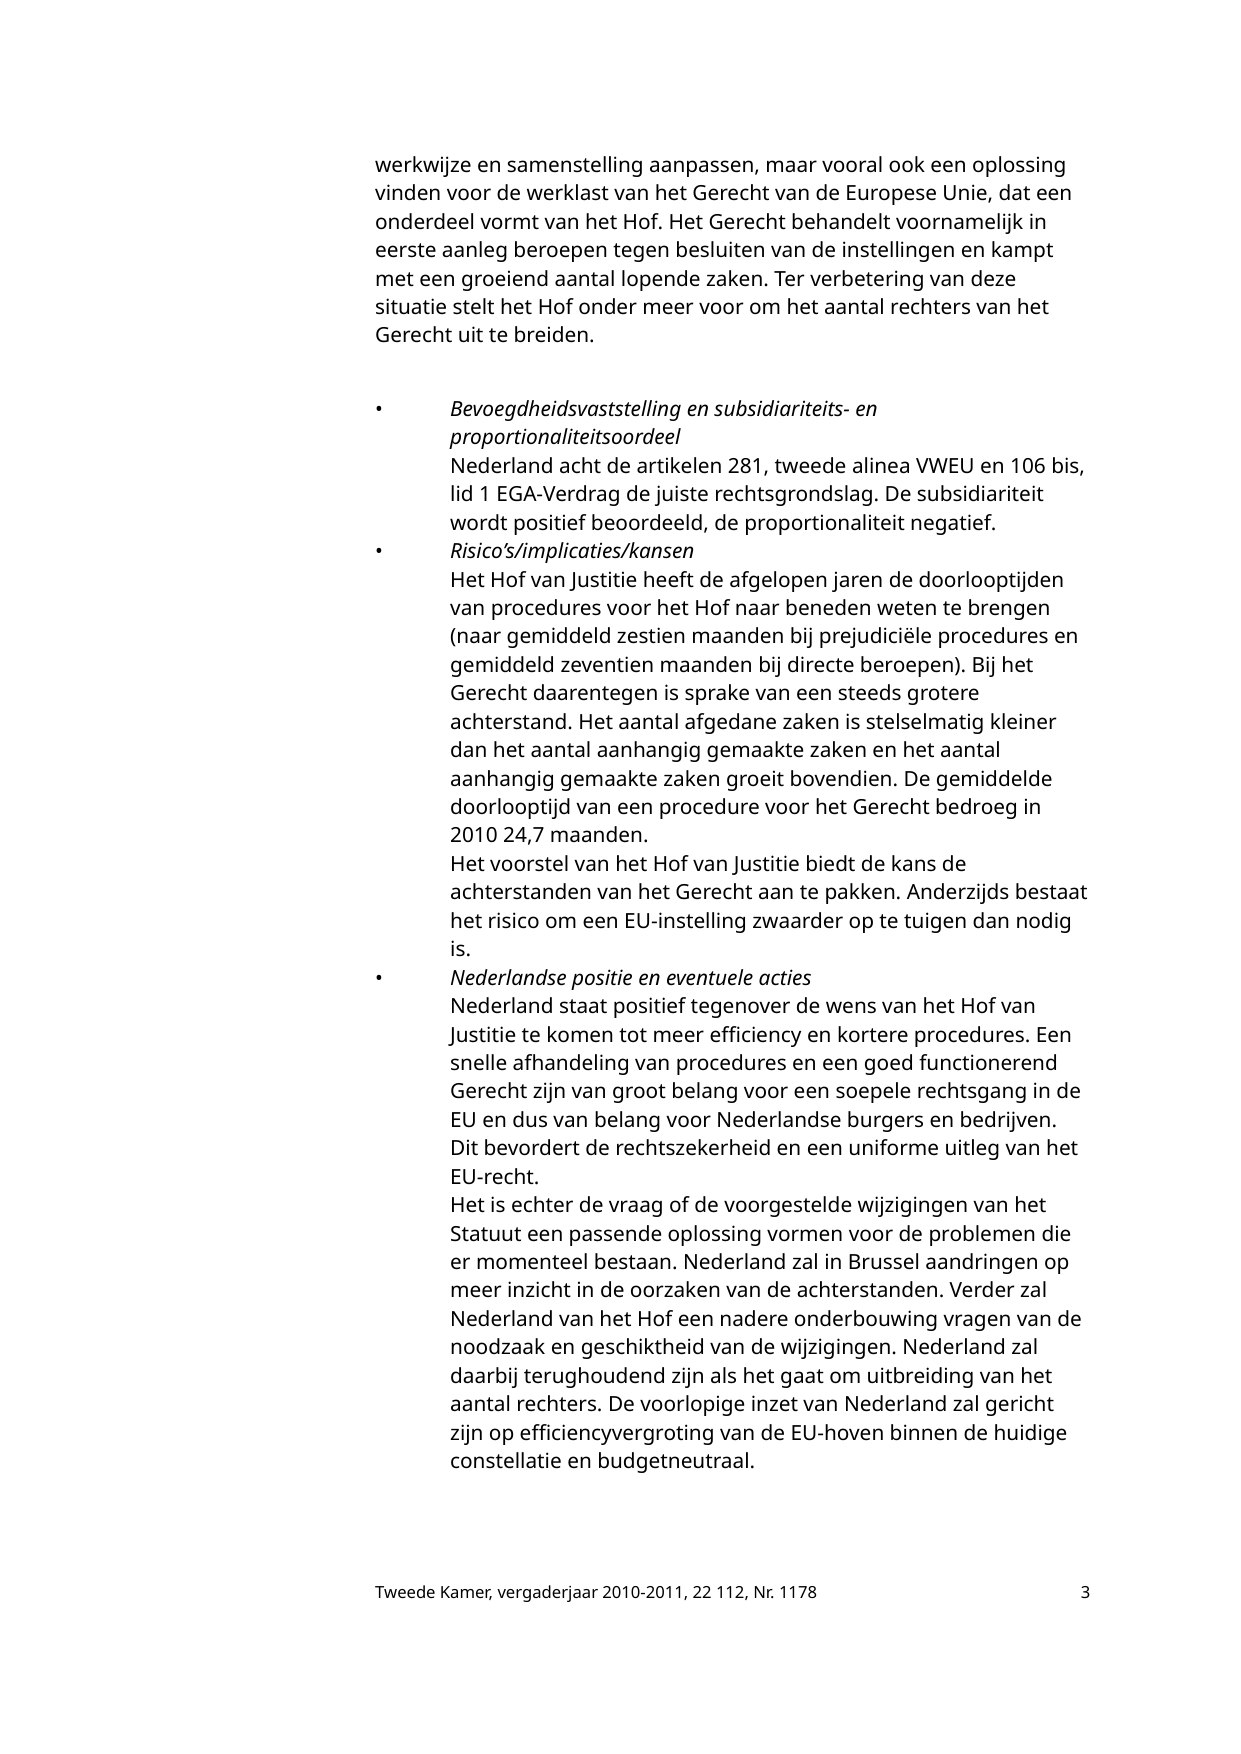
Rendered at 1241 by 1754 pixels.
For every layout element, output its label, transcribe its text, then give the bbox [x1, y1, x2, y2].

list Nederland staat positief tegenover de wens van het Hof van Justitie te komen tot meer efficiency en kortere procedures. Een snelle afhandeling van procedures en een goed functionerend Gerecht zijn van groot belang voor een soepele rechtsgang in de EU en dus van belang voor Nederlandse burgers en bedrijven. Dit bevordert de rechtszekerheid en een uniforme uitleg van het EU-recht. [375, 991, 1090, 1190]
list Risico’s/implicaties/kansen [375, 536, 1090, 565]
list Bevoegdheidsvaststelling en subsidiariteits- en proportionaliteitsoordeel [375, 394, 1090, 451]
list Het voorstel van het Hof van Justitie biedt de kans de achterstanden van het Gerecht aan te pakken. Anderzijds bestaat het risico om een EU-instelling zwaarder op te tuigen dan nodig is. [375, 849, 1090, 963]
list Nederlandse positie en eventuele acties [375, 963, 1090, 991]
list Het is echter de vraag of de voorgestelde wijzigingen van het Statuut een passende oplossing vormen voor de problemen die er momenteel bestaan. Nederland zal in Brussel aandringen op meer inzicht in de oorzaken van de achterstanden. Verder zal Nederland van het Hof een nadere onderbouwing vragen van de noodzaak en geschiktheid van de wijzigingen. Nederland zal daarbij terughoudend zijn als het gaat om uitbreiding van het aantal rechters. De voorlopige inzet van Nederland zal gericht zijn op efficiencyvergroting van de EU-hoven binnen de huidige constellatie en budgetneutraal. [375, 1190, 1090, 1475]
list Nederland acht de artikelen 281, tweede alinea VWEU en 106 bis, lid 1 EGA-Verdrag de juiste rechtsgrondslag. De subsidiariteit wordt positief beoordeeld, de proportionaliteit negatief. [375, 451, 1090, 536]
list Het Hof van Justitie heeft de afgelopen jaren de doorlooptijden van procedures voor het Hof naar beneden weten te brengen (naar gemiddeld zestien maanden bij prejudiciële procedures en gemiddeld zeventien maanden bij directe beroepen). Bij het Gerecht daarentegen is sprake van een steeds grotere achterstand. Het aantal afgedane zaken is stelselmatig kleiner dan het aantal aanhangig gemaakte zaken en het aantal aanhangig gemaakte zaken groeit bovendien. De gemiddelde doorlooptijd van een procedure voor het Gerecht bedroeg in 2010 24,7 maanden. [375, 565, 1090, 849]
text werkwijze en samenstelling aanpassen, maar vooral ook een oplossing vinden voor de werklast van het Gerecht van de Europese Unie, dat een onderdeel vormt van het Hof. Het Gerecht behandelt voornamelijk in eerste aanleg beroepen tegen besluiten van de instellingen en kampt met een groeiend aantal lopende zaken. Ter verbetering van deze situatie stelt het Hof onder meer voor om het aantal rechters van het Gerecht uit te breiden. [375, 150, 1090, 349]
